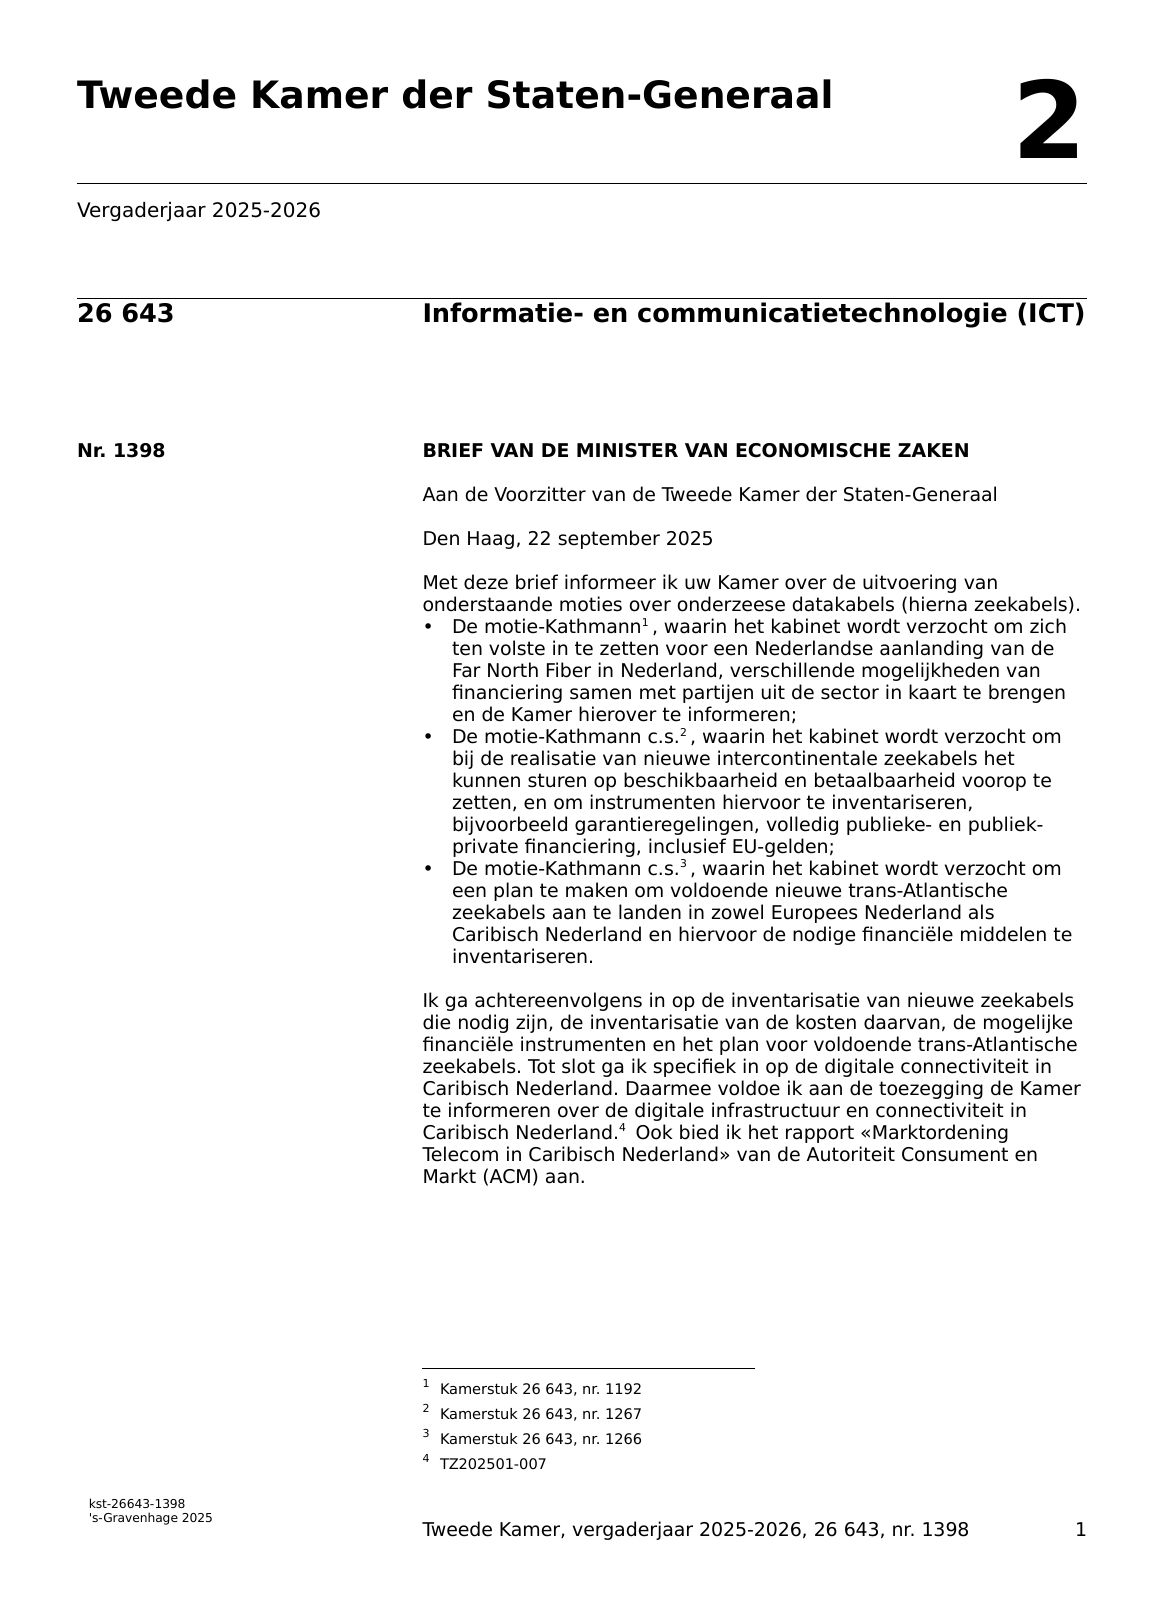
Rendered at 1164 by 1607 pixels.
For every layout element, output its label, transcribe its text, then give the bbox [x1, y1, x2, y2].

text Kamerstuk 26 643, nr. 1192 [422, 1377, 1087, 1399]
text Kamerstuk 26 643, nr. 1267 [422, 1402, 1087, 1424]
table_cell Vergaderjaar 2025-2026 [77, 184, 1087, 298]
text kst-26643-1398 [88, 1497, 323, 1511]
text Met deze brief informeer ik uw Kamer over de uitvoering van onderstaande moties over onderzeese datakabels (hierna zeekabels). [422, 572, 1087, 616]
text • De motie-Kathmann, waarin het kabinet wordt verzocht om zich ten volste in te zetten voor een Nederlandse aanlanding van de Far North Fiber in Nederland, verschillende mogelijkheden van financiering samen met partijen uit de sector in kaart te brengen en de Kamer hierover te informeren; [422, 616, 1087, 726]
text Kamerstuk 26 643, nr. 1266 [422, 1427, 1087, 1449]
text Ik ga achtereenvolgens in op de inventarisatie van nieuwe zeekabels die nodig zijn, de inventarisatie van de kosten daarvan, de mogelijke financiële instrumenten en het plan voor voldoende trans-Atlantische zeekabels. Tot slot ga ik specifiek in op de digitale connectiviteit in Caribisch Nederland. Daarmee voldoe ik aan de toezegging de Kamer te informeren over de digitale infrastructuur en connectiviteit in Caribisch Nederland. Ook bied ik het rapport «Marktordening Telecom in Caribisch Nederland» van de Autoriteit Consument en Markt (ACM) aan. [422, 990, 1087, 1188]
table_header Tweede Kamer der Staten-Generaal [77, 59, 886, 183]
table_header 2 [886, 59, 1087, 183]
text 's-Gravenhage 2025 [88, 1511, 323, 1525]
text • De motie-Kathmann c.s., waarin het kabinet wordt verzocht om bij de realisatie van nieuwe intercontinentale zeekabels het kunnen sturen op beschikbaarheid en betaalbaarheid voorop te zetten, en om instrumenten hiervoor te inventariseren, bijvoorbeeld garantieregelingen, volledig publieke- en publiek-private financiering, inclusief EU-gelden; [422, 726, 1087, 858]
text Den Haag, 22 september 2025 [422, 528, 1087, 550]
text • De motie-Kathmann c.s., waarin het kabinet wordt verzocht om een plan te maken om voldoende nieuwe trans-Atlantische zeekabels aan te landen in zowel Europees Nederland als Caribisch Nederland en hiervoor de nodige financiële middelen te inventariseren. [422, 858, 1087, 968]
text Aan de Voorzitter van de Tweede Kamer der Staten-Generaal [422, 484, 1087, 506]
subtitle 26 643 Informatie- en communicatietechnologie (ICT) [77, 299, 1087, 329]
text TZ202501-007 [422, 1452, 1087, 1474]
subtitle Nr. 1398 BRIEF VAN DE MINISTER VAN ECONOMISCHE ZAKEN [77, 440, 1087, 462]
